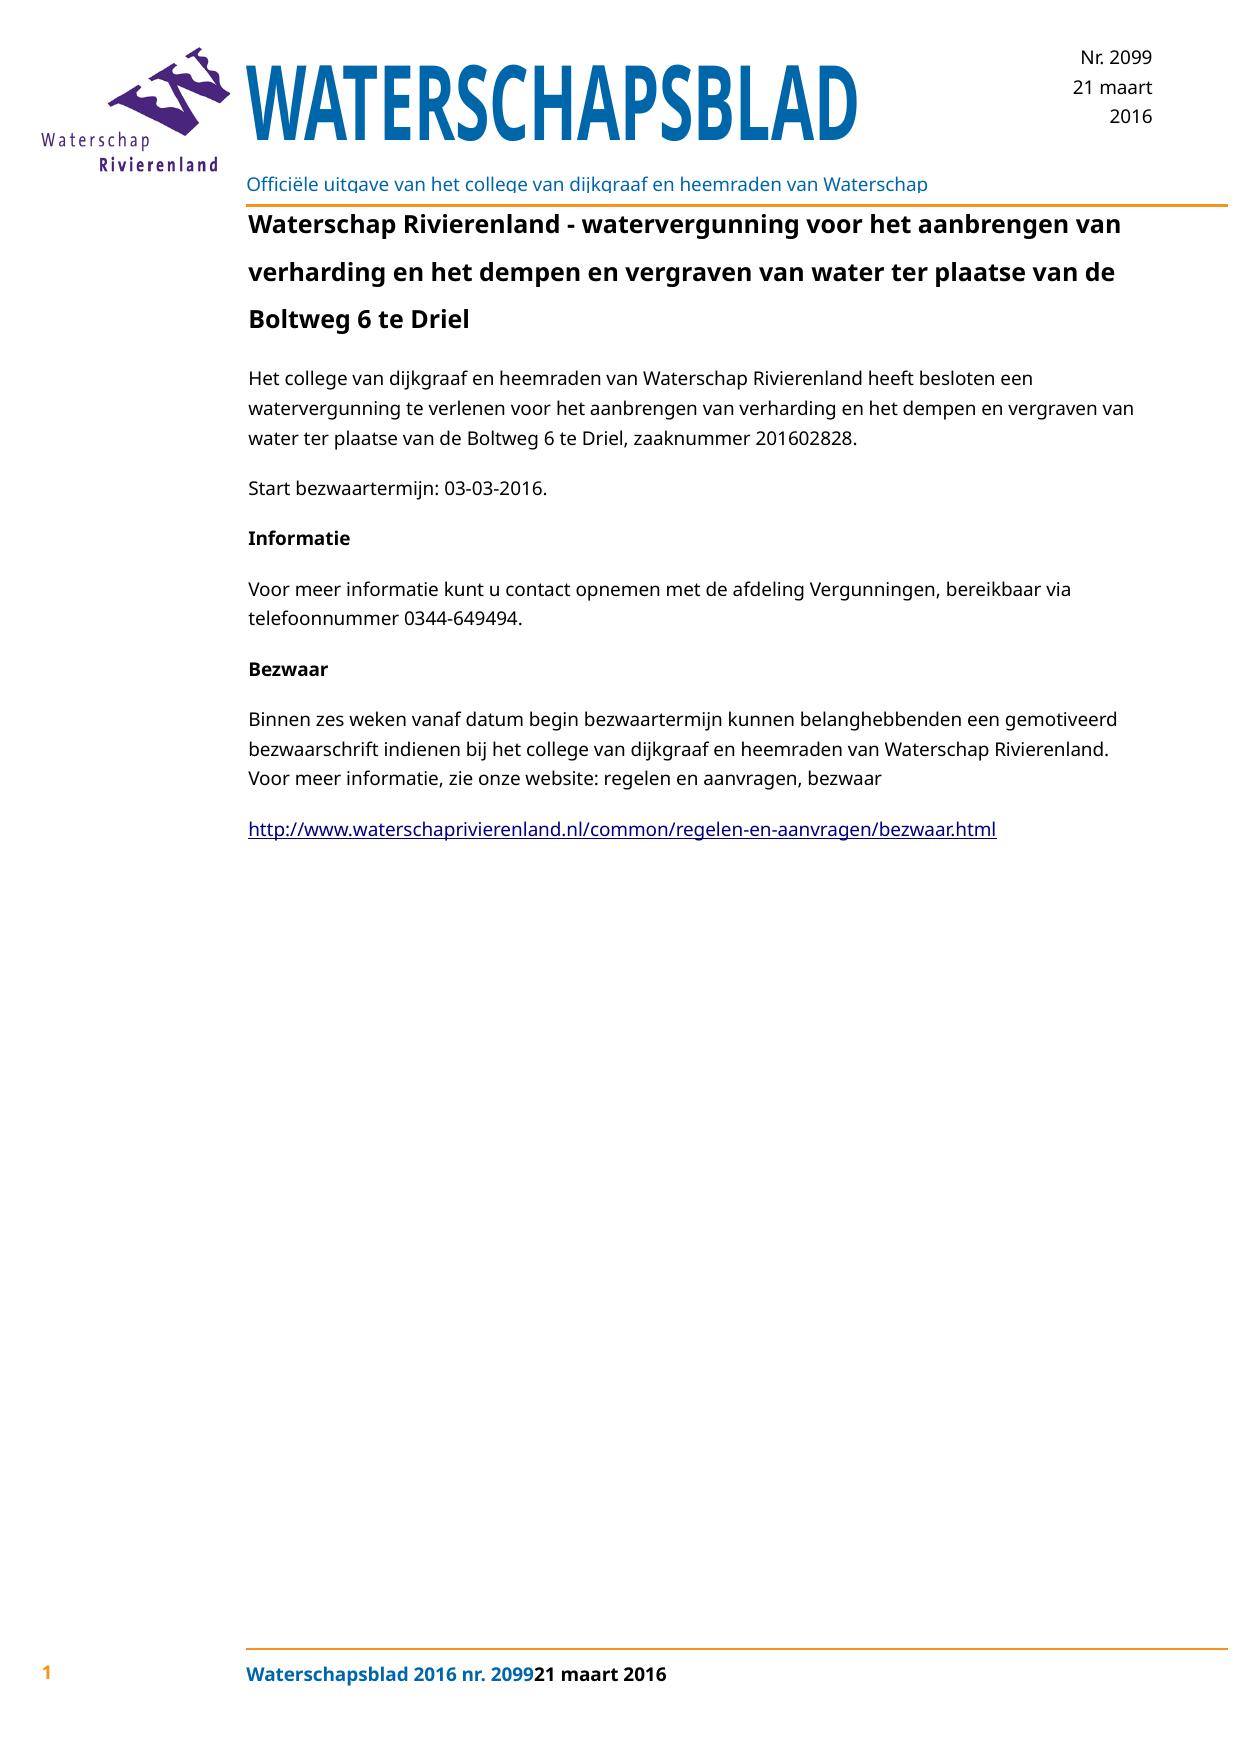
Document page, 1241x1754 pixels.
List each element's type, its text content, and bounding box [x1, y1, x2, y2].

text http://www.waterschaprivierenland.nl/common/regelen-en-aanvragen/bezwaar.html [248, 816, 1152, 842]
text Waterschap Rivierenland - watervergunning voor het aanbrengen van verharding en het dempen en vergraven van water ter plaatse van de Boltweg 6 te Driel [248, 207, 1152, 336]
text Het college van dijkgraaf en heemraden van Waterschap Rivierenland heeft besloten een watervergunning te verlenen voor het aanbrengen van verharding en het dempen en vergraven van water ter plaatse van de Boltweg 6 te Driel, zaaknummer 201602828. [248, 366, 1152, 450]
text Voor meer informatie kunt u contact opnemen met de afdeling Vergunningen, bereikbaar via telefoonnummer 0344-649494. [248, 576, 1152, 631]
picture [41, 47, 231, 172]
text Binnen zes weken vanaf datum begin bezwaartermijn kunnen belanghebbenden een gemotiveerd bezwaarschrift indienen bij het college van dijkgraaf en heemraden van Waterschap Rivierenland. Voor meer informatie, zie onze website: regelen en aanvragen, bezwaar [248, 706, 1152, 791]
text Bezwaar [248, 656, 1152, 682]
text Start bezwaartermijn: 03-03-2016. [248, 475, 1152, 501]
text Informatie [248, 526, 1152, 551]
